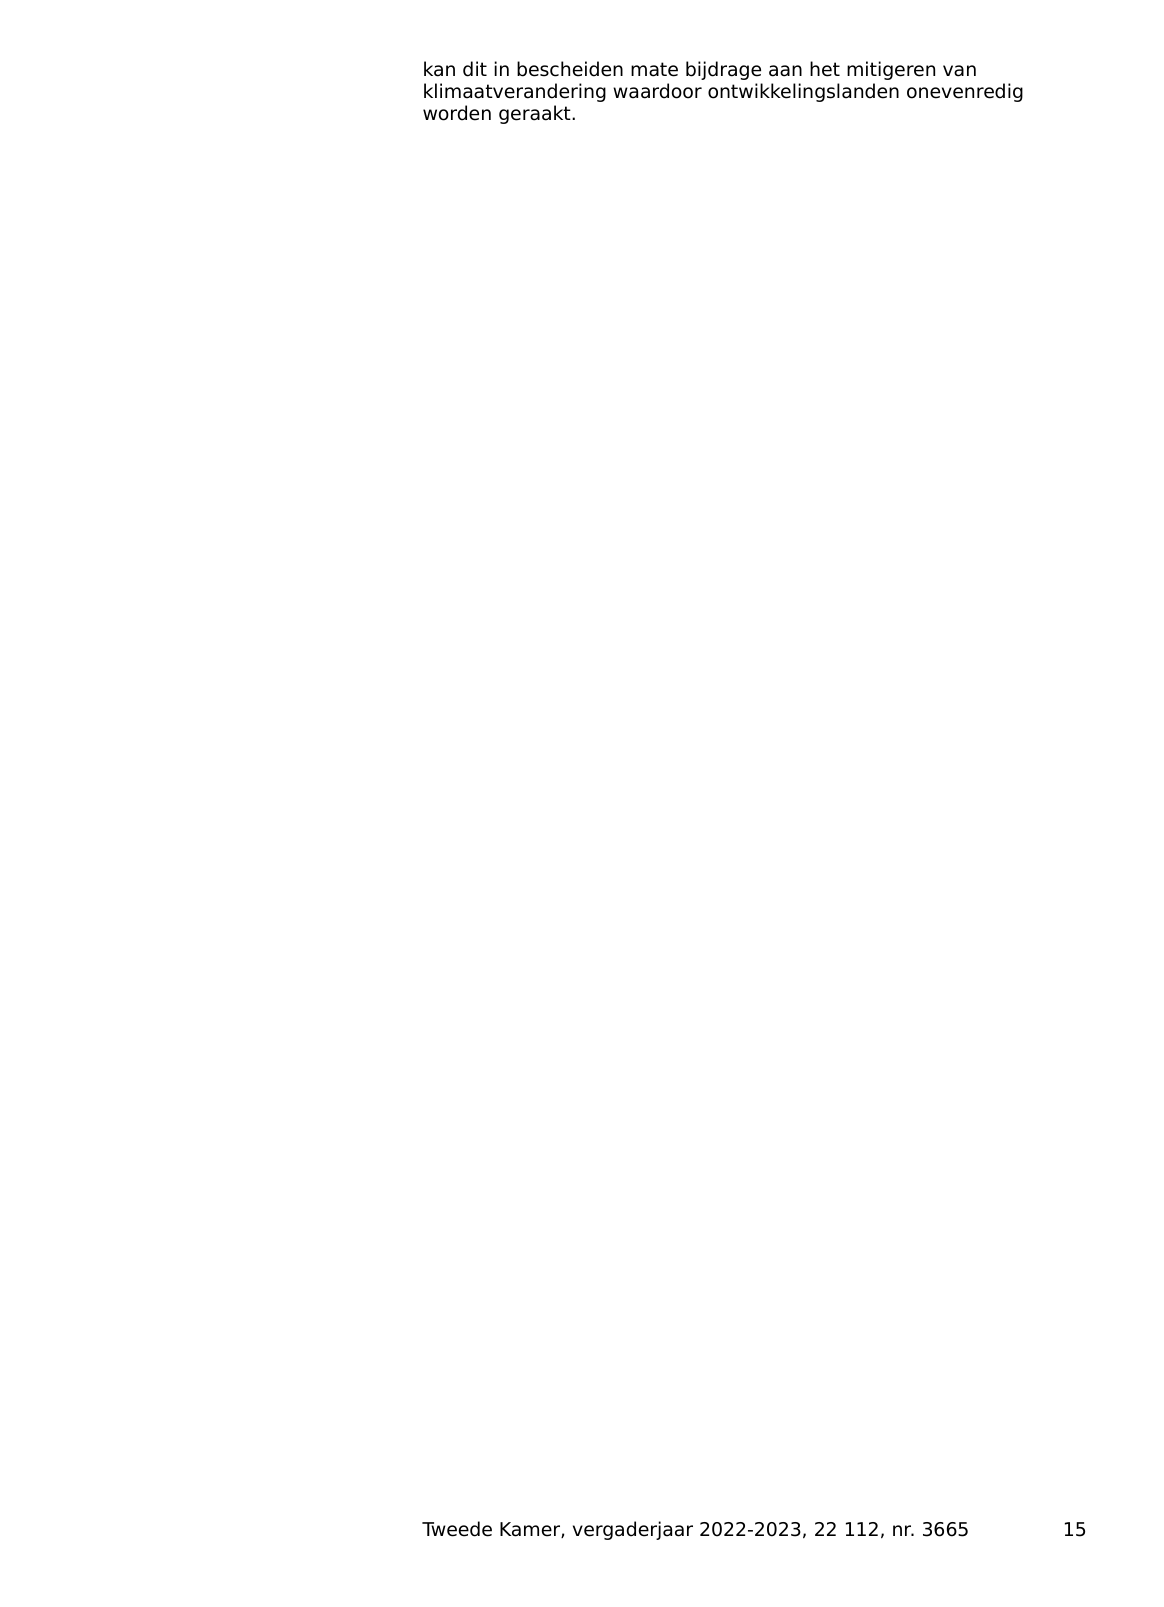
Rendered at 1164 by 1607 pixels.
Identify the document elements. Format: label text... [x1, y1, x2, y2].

text kan dit in bescheiden mate bijdrage aan het mitigeren van klimaatverandering waardoor ontwikkelingslanden onevenredig worden geraakt. [422, 59, 1087, 125]
